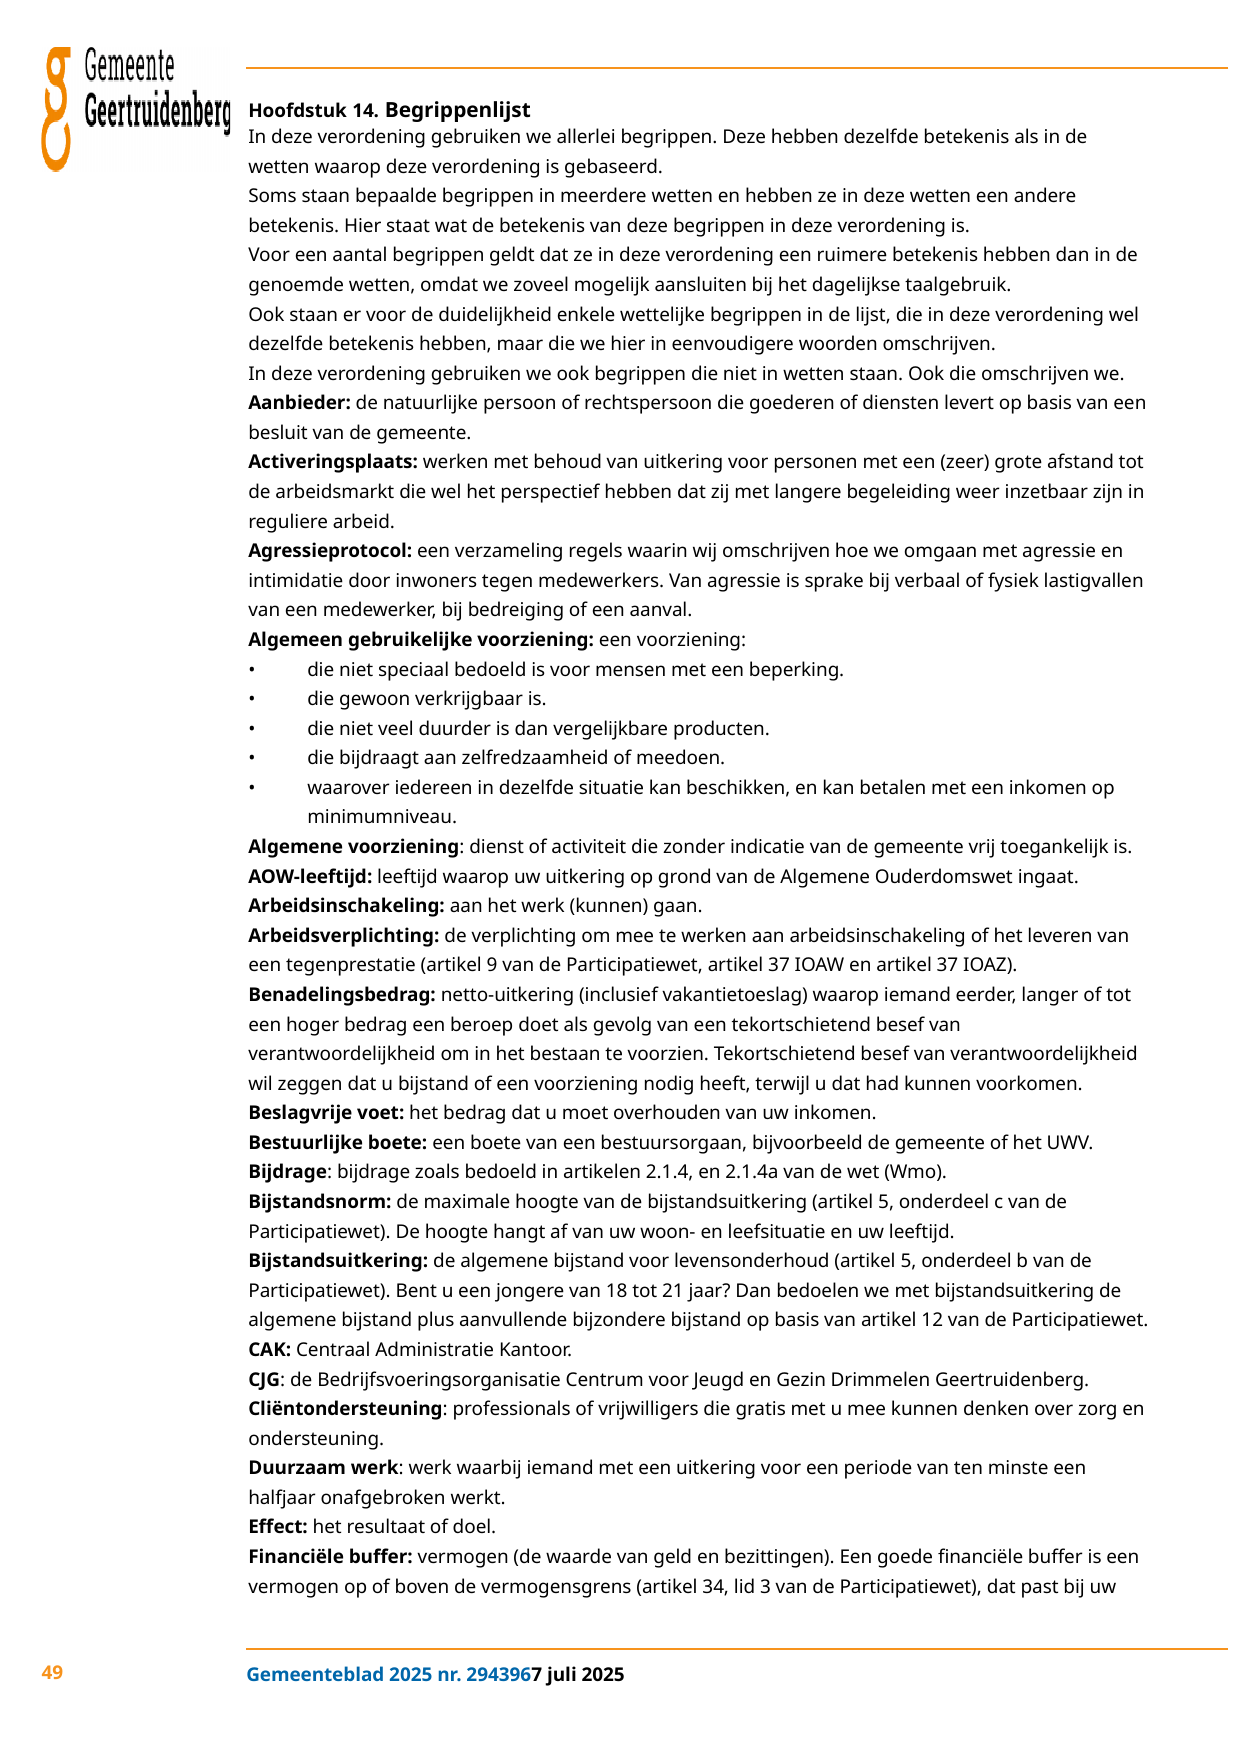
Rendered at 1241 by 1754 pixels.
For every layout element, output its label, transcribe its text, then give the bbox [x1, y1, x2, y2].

list die gewoon verkrijgbaar is. [248, 685, 1152, 711]
text Financiële buffer: vermogen (de waarde van geld en bezittingen). Een goede financiële buffer is een vermogen op of boven de vermogensgrens (artikel 34, lid 3 van de Participatiewet), dat past bij uw [248, 1543, 1152, 1599]
text Agressieprotocol: een verzameling regels waarin wij omschrijven hoe we omgaan met agressie en intimidatie door inwoners tegen medewerkers. Van agressie is sprake bij verbaal of fysiek lastigvallen van een medewerker, bij bedreiging of een aanval. [248, 537, 1152, 622]
text In deze verordening gebruiken we ook begrippen die niet in wetten staan. Ook die omschrijven we. [248, 360, 1152, 386]
text Beslagvrije voet: het bedrag dat u moet overhouden van uw inkomen. [248, 1099, 1152, 1125]
text Arbeidsverplichting: de verplichting om mee te werken aan arbeidsinschakeling of het leveren van een tegenprestatie (artikel 9 van de Participatiewet, artikel 37 IOAW en artikel 37 IOAZ). [248, 922, 1152, 977]
text Bestuurlijke boete: een boete van een bestuursorgaan, bijvoorbeeld de gemeente of het UWV. [248, 1129, 1152, 1155]
text Soms staan bepaalde begrippen in meerdere wetten en hebben ze in deze wetten een andere betekenis. Hier staat wat de betekenis van deze begrippen in deze verordening is. [248, 182, 1152, 238]
text In deze verordening gebruiken we allerlei begrippen. Deze hebben dezelfde betekenis als in de wetten waarop deze verordening is gebaseerd. [248, 123, 1152, 179]
picture [41, 47, 231, 172]
text Algemeen gebruikelijke voorziening: een voorziening: [248, 626, 1152, 652]
list waarover iedereen in dezelfde situatie kan beschikken, en kan betalen met een inkomen op minimumniveau. [248, 774, 1152, 829]
text Benadelingsbedrag: netto-uitkering (inclusief vakantietoeslag) waarop iemand eerder, langer of tot een hoger bedrag een beroep doet als gevolg van een tekortschietend besef van verantwoordelijkheid om in het bestaan te voorzien. Tekortschietend besef van verantwoordelijkheid wil zeggen dat u bijstand of een voorziening nodig heeft, terwijl u dat had kunnen voorkomen. [248, 981, 1152, 1096]
text Cliëntondersteuning: professionals of vrijwilligers die gratis met u mee kunnen denken over zorg en ondersteuning. [248, 1395, 1152, 1451]
text Algemene voorziening: dienst of activiteit die zonder indicatie van de gemeente vrij toegankelijk is. [248, 833, 1152, 859]
text AOW-leeftijd: leeftijd waarop uw uitkering op grond van de Algemene Ouderdomswet ingaat. [248, 863, 1152, 889]
text Voor een aantal begrippen geldt dat ze in deze verordening een ruimere betekenis hebben dan in de genoemde wetten, omdat we zoveel mogelijk aansluiten bij het dagelijkse taalgebruik. [248, 242, 1152, 297]
text CAK: Centraal Administratie Kantoor. [248, 1336, 1152, 1362]
text Bijstandsnorm: de maximale hoogte van de bijstandsuitkering (artikel 5, onderdeel c van de Participatiewet). De hoogte hangt af van uw woon- en leefsituatie en uw leeftijd. [248, 1188, 1152, 1244]
list die bijdraagt aan zelfredzaamheid of meedoen. [248, 744, 1152, 770]
text Hoofdstuk 14. Begrippenlijst [248, 95, 1152, 123]
text Bijdrage: bijdrage zoals bedoeld in artikelen 2.1.4, en 2.1.4a van de wet (Wmo). [248, 1159, 1152, 1184]
text Bijstandsuitkering: de algemene bijstand voor levensonderhoud (artikel 5, onderdeel b van de Participatiewet). Bent u een jongere van 18 tot 21 jaar? Dan bedoelen we met bijstandsuitkering de algemene bijstand plus aanvullende bijzondere bijstand op basis van artikel 12 van de Participatiewet. [248, 1247, 1152, 1332]
text Duurzaam werk: werk waarbij iemand met een uitkering voor een periode van ten minste een halfjaar onafgebroken werkt. [248, 1454, 1152, 1510]
text Activeringsplaats: werken met behoud van uitkering voor personen met een (zeer) grote afstand tot de arbeidsmarkt die wel het perspectief hebben dat zij met langere begeleiding weer inzetbaar zijn in reguliere arbeid. [248, 449, 1152, 534]
text Ook staan er voor de duidelijkheid enkele wettelijke begrippen in de lijst, die in deze verordening wel dezelfde betekenis hebben, maar die we hier in eenvoudigere woorden omschrijven. [248, 301, 1152, 356]
text Arbeidsinschakeling: aan het werk (kunnen) gaan. [248, 892, 1152, 918]
text CJG: de Bedrijfsvoeringsorganisatie Centrum voor Jeugd en Gezin Drimmelen Geertruidenberg. [248, 1366, 1152, 1392]
list die niet veel duurder is dan vergelijkbare producten. [248, 715, 1152, 741]
text Effect: het resultaat of doel. [248, 1514, 1152, 1539]
list die niet speciaal bedoeld is voor mensen met een beperking. [248, 656, 1152, 682]
text Aanbieder: de natuurlijke persoon of rechtspersoon die goederen of diensten levert op basis van een besluit van de gemeente. [248, 389, 1152, 445]
